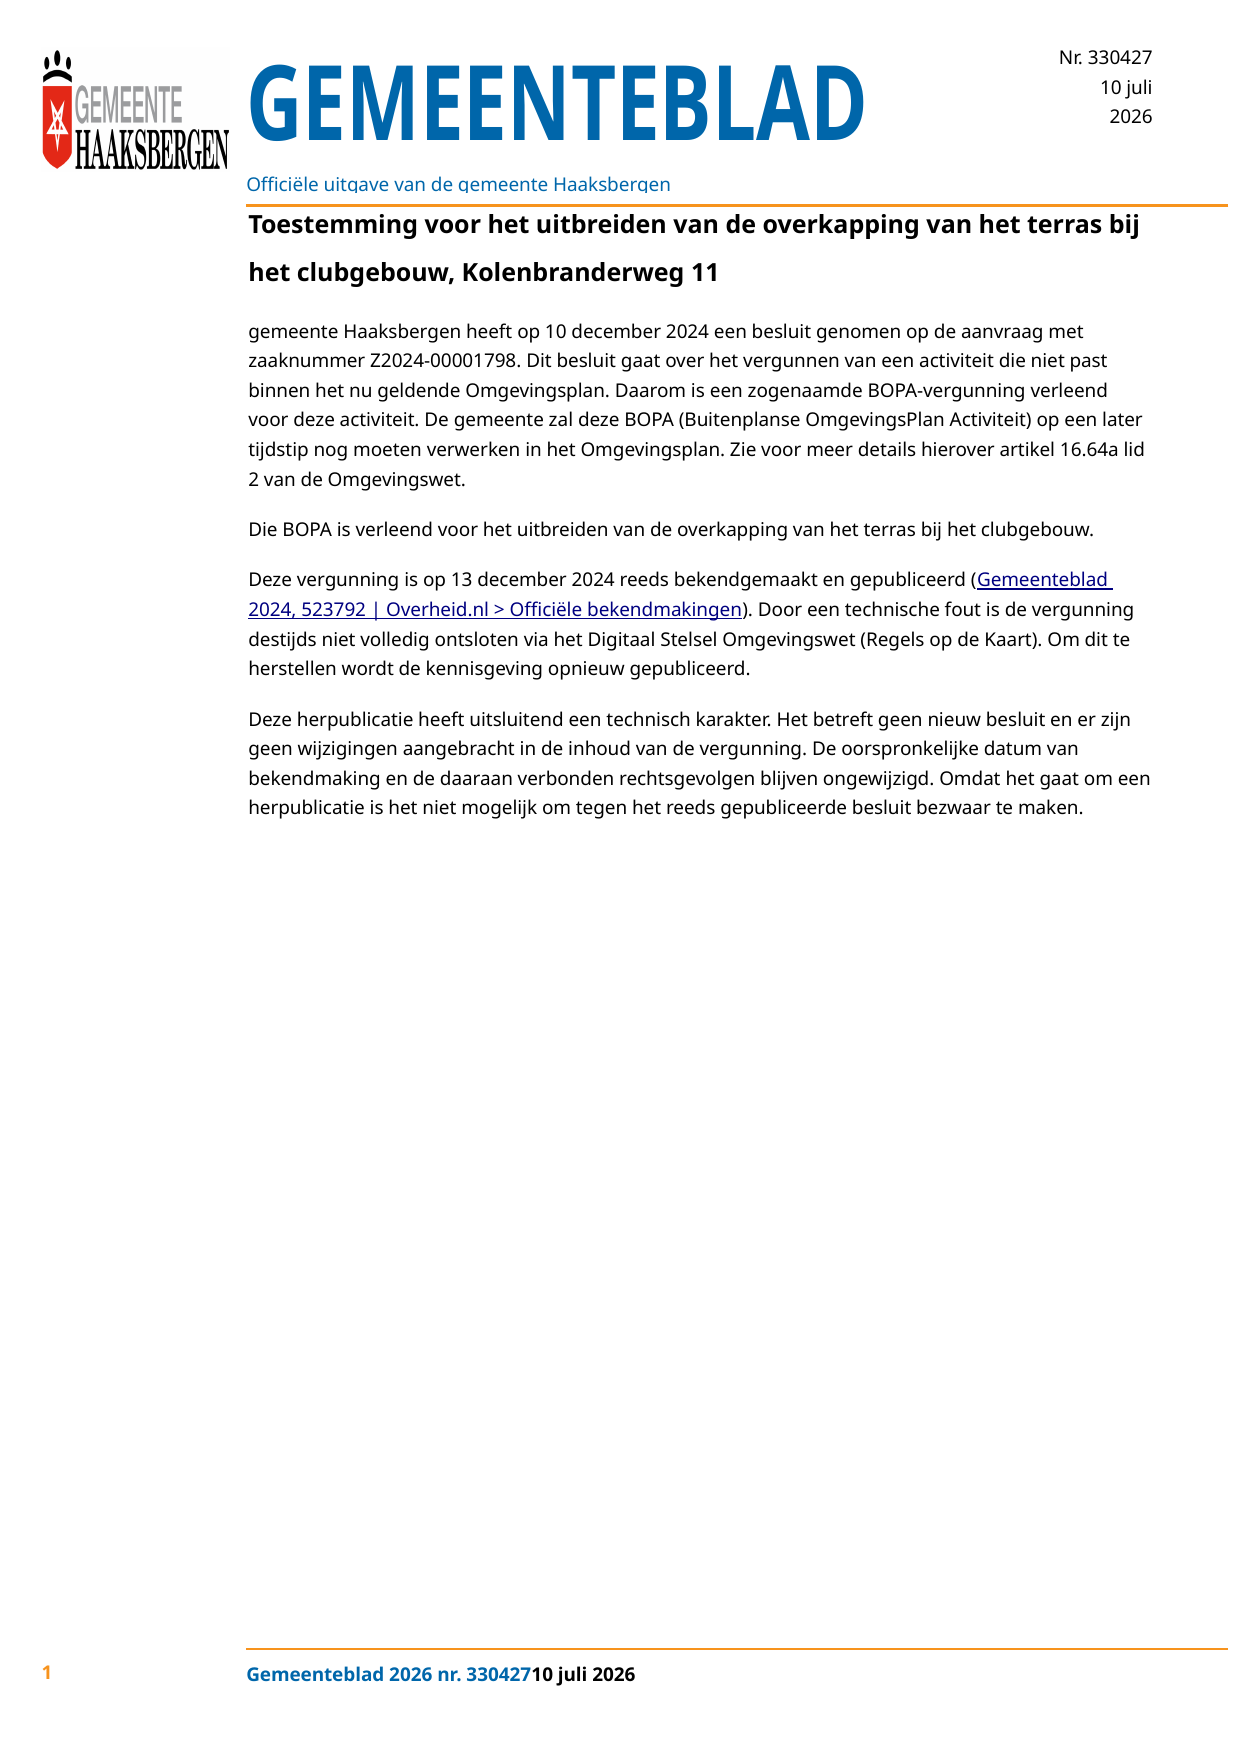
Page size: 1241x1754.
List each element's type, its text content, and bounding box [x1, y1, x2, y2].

text Toestemming voor het uitbreiden van de overkapping van het terras bij het clubgebouw, Kolenbranderweg 11 [248, 207, 1152, 288]
picture [41, 47, 231, 172]
text gemeente Haaksbergen heeft op 10 december 2024 een besluit genomen op de aanvraag met zaaknummer Z2024-00001798. Dit besluit gaat over het vergunnen van een activiteit die niet past binnen het nu geldende Omgevingsplan. Daarom is een zogenaamde BOPA-vergunning verleend voor deze activiteit. De gemeente zal deze BOPA (Buitenplanse OmgevingsPlan Activiteit) op een later tijdstip nog moeten verwerken in het Omgevingsplan. Zie voor meer details hierover artikel 16.64a lid 2 van de Omgevingswet. [248, 318, 1152, 492]
text Deze herpublicatie heeft uitsluitend een technisch karakter. Het betreft geen nieuw besluit en er zijn geen wijzigingen aangebracht in de inhoud van de vergunning. De oorspronkelijke datum van bekendmaking en de daaraan verbonden rechtsgevolgen blijven ongewijzigd. Omdat het gaat om een herpublicatie is het niet mogelijk om tegen het reeds gepubliceerde besluit bezwaar te maken. [248, 706, 1152, 820]
text Deze vergunning is op 13 december 2024 reeds bekendgemaakt en gepubliceerd (Gemeenteblad 2024, 523792 | Overheid.nl > Officiële bekendmakingen). Door een technische fout is de vergunning destijds niet volledig ontsloten via het Digitaal Stelsel Omgevingswet (Regels op de Kaart). Om dit te herstellen wordt de kennisgeving opnieuw gepubliceerd. [248, 567, 1152, 681]
text Die BOPA is verleend voor het uitbreiden van de overkapping van het terras bij het clubgebouw. [248, 516, 1152, 542]
